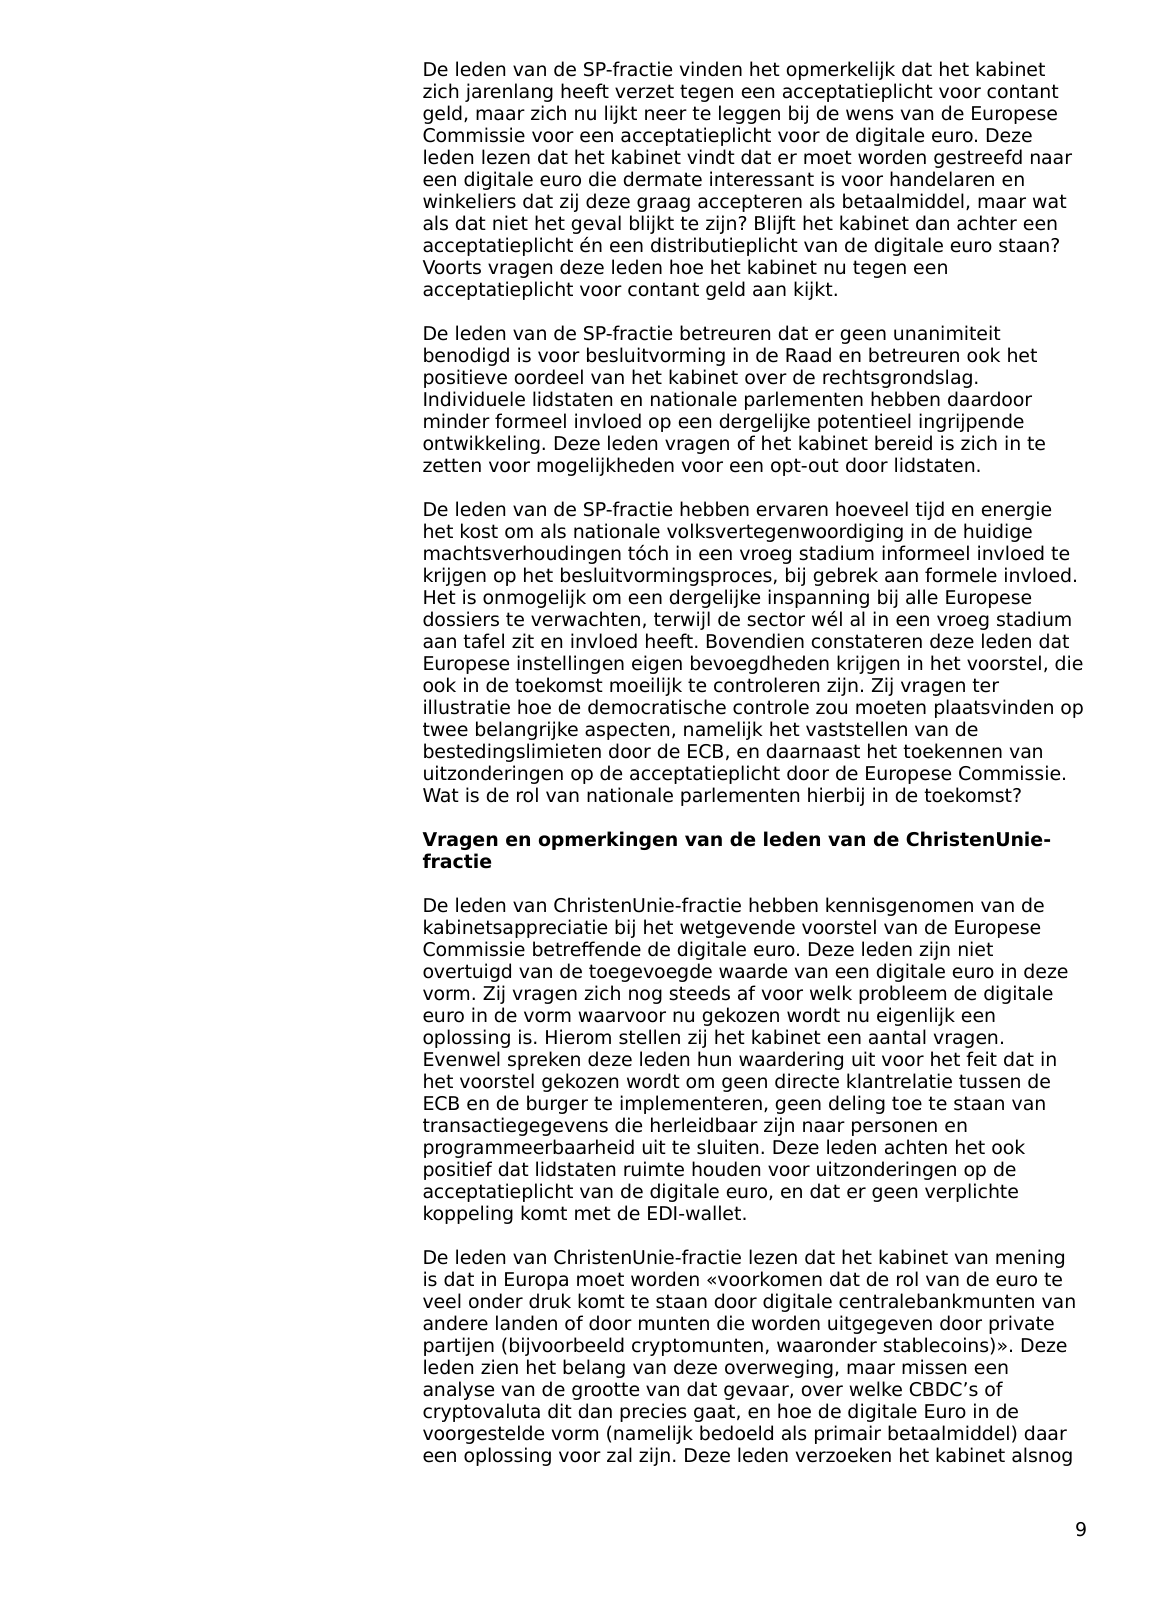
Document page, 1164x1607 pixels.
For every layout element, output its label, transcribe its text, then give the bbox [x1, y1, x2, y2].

text De leden van ChristenUnie-fractie hebben kennisgenomen van de kabinetsappreciatie bij het wetgevende voorstel van de Europese Commissie betreffende de digitale euro. Deze leden zijn niet overtuigd van de toegevoegde waarde van een digitale euro in deze vorm. Zij vragen zich nog steeds af voor welk probleem de digitale euro in de vorm waarvoor nu gekozen wordt nu eigenlijk een oplossing is. Hierom stellen zij het kabinet een aantal vragen. Evenwel spreken deze leden hun waardering uit voor het feit dat in het voorstel gekozen wordt om geen directe klantrelatie tussen de ECB en de burger te implementeren, geen deling toe te staan van transactiegegevens die herleidbaar zijn naar personen en programmeerbaarheid uit te sluiten. Deze leden achten het ook positief dat lidstaten ruimte houden voor uitzonderingen op de acceptatieplicht van de digitale euro, en dat er geen verplichte koppeling komt met de EDI-wallet. [422, 895, 1087, 1225]
text De leden van ChristenUnie-fractie lezen dat het kabinet van mening is dat in Europa moet worden «voorkomen dat de rol van de euro te veel onder druk komt te staan door digitale centralebankmunten van andere landen of door munten die worden uitgegeven door private partijen (bijvoorbeeld cryptomunten, waaronder stablecoins)». Deze leden zien het belang van deze overweging, maar missen een analyse van de grootte van dat gevaar, over welke CBDC’s of cryptovaluta dit dan precies gaat, en hoe de digitale Euro in de voorgestelde vorm (namelijk bedoeld als primair betaalmiddel) daar een oplossing voor zal zijn. Deze leden verzoeken het kabinet alsnog [422, 1247, 1087, 1467]
text De leden van de SP-fractie vinden het opmerkelijk dat het kabinet zich jarenlang heeft verzet tegen een acceptatieplicht voor contant geld, maar zich nu lijkt neer te leggen bij de wens van de Europese Commissie voor een acceptatieplicht voor de digitale euro. Deze leden lezen dat het kabinet vindt dat er moet worden gestreefd naar een digitale euro die dermate interessant is voor handelaren en winkeliers dat zij deze graag accepteren als betaalmiddel, maar wat als dat niet het geval blijkt te zijn? Blijft het kabinet dan achter een acceptatieplicht én een distributieplicht van de digitale euro staan? Voorts vragen deze leden hoe het kabinet nu tegen een acceptatieplicht voor contant geld aan kijkt. [422, 59, 1087, 301]
text De leden van de SP-fractie betreuren dat er geen unanimiteit benodigd is voor besluitvorming in de Raad en betreuren ook het positieve oordeel van het kabinet over de rechtsgrondslag. Individuele lidstaten en nationale parlementen hebben daardoor minder formeel invloed op een dergelijke potentieel ingrijpende ontwikkeling. Deze leden vragen of het kabinet bereid is zich in te zetten voor mogelijkheden voor een opt-out door lidstaten. [422, 323, 1087, 477]
subtitle Vragen en opmerkingen van de leden van de ChristenUnie-fractie [422, 829, 1087, 873]
text De leden van de SP-fractie hebben ervaren hoeveel tijd en energie het kost om als nationale volksvertegenwoordiging in de huidige machtsverhoudingen tóch in een vroeg stadium informeel invloed te krijgen op het besluitvormingsproces, bij gebrek aan formele invloed. Het is onmogelijk om een dergelijke inspanning bij alle Europese dossiers te verwachten, terwijl de sector wél al in een vroeg stadium aan tafel zit en invloed heeft. Bovendien constateren deze leden dat Europese instellingen eigen bevoegdheden krijgen in het voorstel, die ook in de toekomst moeilijk te controleren zijn. Zij vragen ter illustratie hoe de democratische controle zou moeten plaatsvinden op twee belangrijke aspecten, namelijk het vaststellen van de bestedingslimieten door de ECB, en daarnaast het toekennen van uitzonderingen op de acceptatieplicht door de Europese Commissie. Wat is de rol van nationale parlementen hierbij in de toekomst? [422, 499, 1087, 807]
